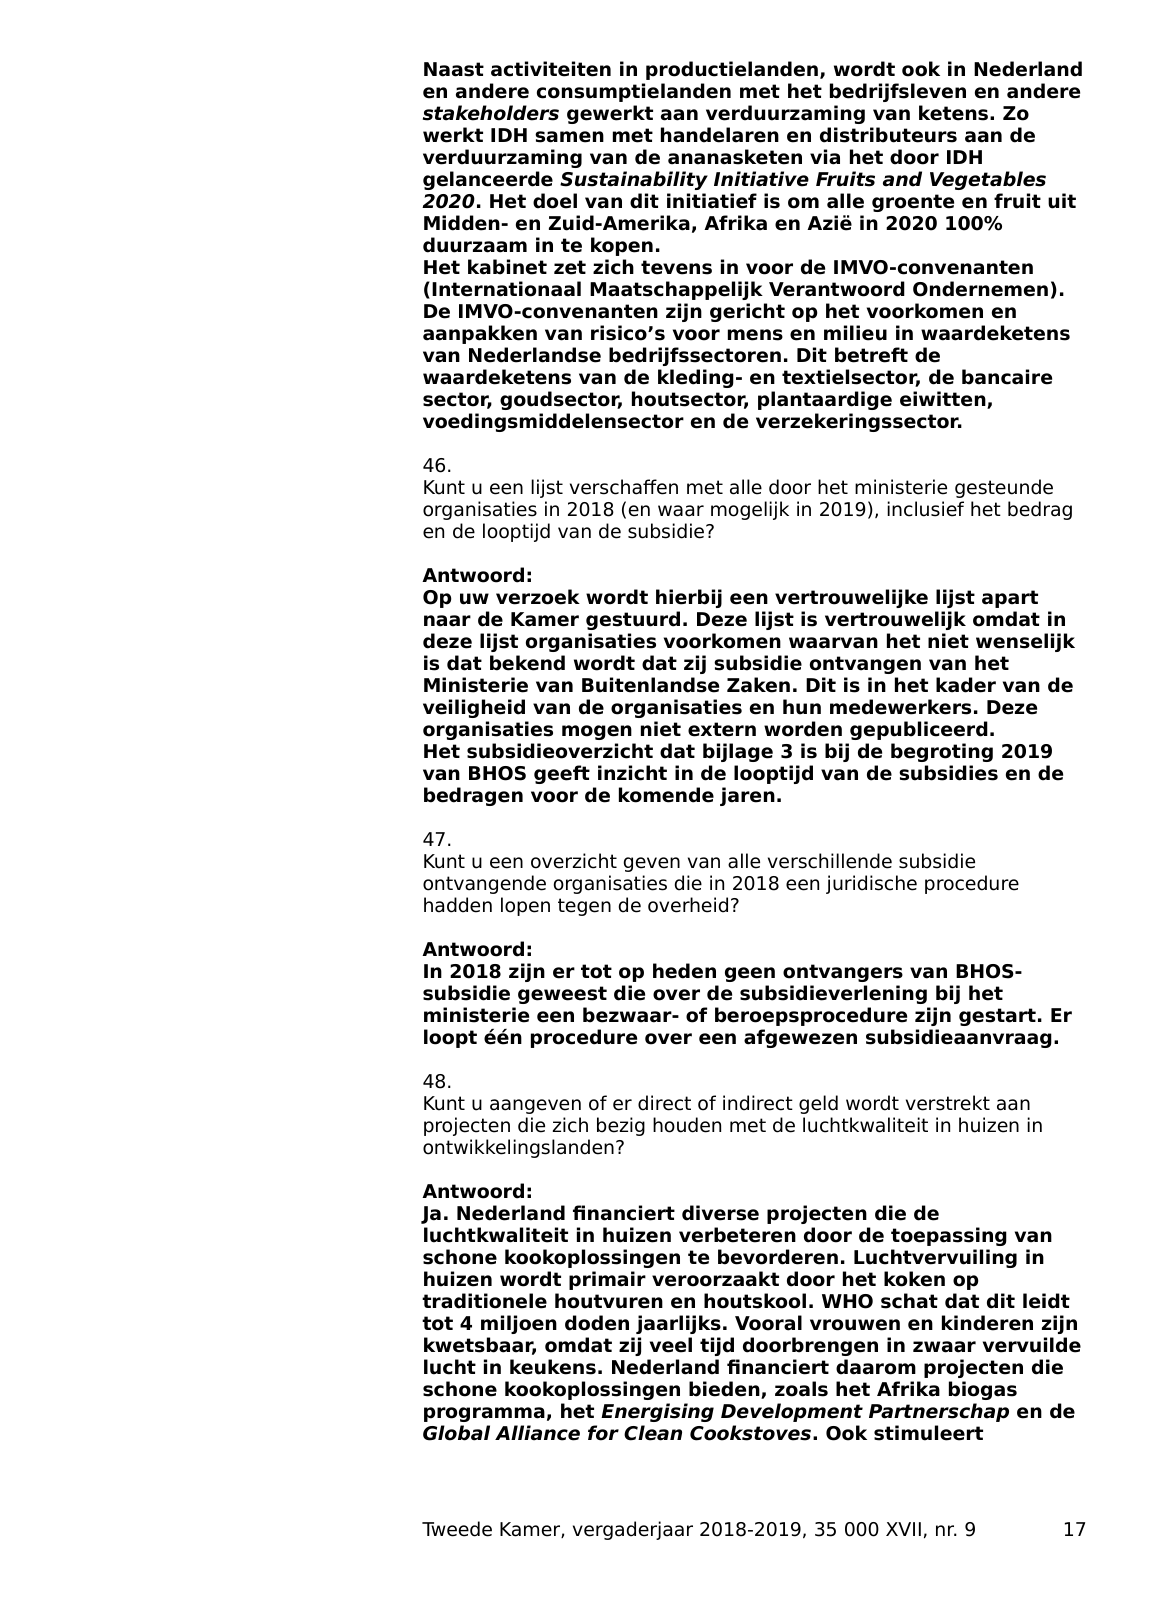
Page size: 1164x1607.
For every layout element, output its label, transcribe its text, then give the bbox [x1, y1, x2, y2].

text Kunt u een lijst verschaffen met alle door het ministerie gesteunde organisaties in 2018 (en waar mogelijk in 2019), inclusief het bedrag en de looptijd van de subsidie? [422, 477, 1087, 543]
text Kunt u aangeven of er direct of indirect geld wordt verstrekt aan projecten die zich bezig houden met de luchtkwaliteit in huizen in ontwikkelingslanden? [422, 1093, 1087, 1159]
text Naast activiteiten in productielanden, wordt ook in Nederland en andere consumptielanden met het bedrijfsleven en andere stakeholders gewerkt aan verduurzaming van ketens. Zo werkt IDH samen met handelaren en distributeurs aan de verduurzaming van de ananasketen via het door IDH gelanceerde Sustainability Initiative Fruits and Vegetables 2020. Het doel van dit initiatief is om alle groente en fruit uit Midden- en Zuid-Amerika, Afrika en Azië in 2020 100% duurzaam in te kopen. [422, 59, 1087, 257]
text Ja. Nederland financiert diverse projecten die de luchtkwaliteit in huizen verbeteren door de toepassing van schone kookoplossingen te bevorderen. Luchtvervuiling in huizen wordt primair veroorzaakt door het koken op traditionele houtvuren en houtskool. WHO schat dat dit leidt tot 4 miljoen doden jaarlijks. Vooral vrouwen en kinderen zijn kwetsbaar, omdat zij veel tijd doorbrengen in zwaar vervuilde lucht in keukens. Nederland financiert daarom projecten die schone kookoplossingen bieden, zoals het Afrika biogas programma, het Energising Development Partnerschap en de Global Alliance for Clean Cookstoves. Ook stimuleert [422, 1203, 1087, 1445]
text Antwoord: [422, 565, 1087, 587]
text 46. [422, 455, 1087, 477]
text Kunt u een overzicht geven van alle verschillende subsidie ontvangende organisaties die in 2018 een juridische procedure hadden lopen tegen de overheid? [422, 851, 1087, 917]
text 47. [422, 829, 1087, 851]
text Antwoord: [422, 1181, 1087, 1203]
text Op uw verzoek wordt hierbij een vertrouwelijke lijst apart naar de Kamer gestuurd. Deze lijst is vertrouwelijk omdat in deze lijst organisaties voorkomen waarvan het niet wenselijk is dat bekend wordt dat zij subsidie ontvangen van het Ministerie van Buitenlandse Zaken. Dit is in het kader van de veiligheid van de organisaties en hun medewerkers. Deze organisaties mogen niet extern worden gepubliceerd. [422, 587, 1087, 741]
text Het kabinet zet zich tevens in voor de IMVO-convenanten (Internationaal Maatschappelijk Verantwoord Ondernemen). De IMVO-convenanten zijn gericht op het voorkomen en aanpakken van risico’s voor mens en milieu in waardeketens van Nederlandse bedrijfssectoren. Dit betreft de waardeketens van de kleding- en textielsector, de bancaire sector, goudsector, houtsector, plantaardige eiwitten, voedingsmiddelensector en de verzekeringssector. [422, 257, 1087, 433]
text In 2018 zijn er tot op heden geen ontvangers van BHOS-subsidie geweest die over de subsidieverlening bij het ministerie een bezwaar- of beroepsprocedure zijn gestart. Er loopt één procedure over een afgewezen subsidieaanvraag. [422, 961, 1087, 1049]
text Antwoord: [422, 939, 1087, 961]
text 48. [422, 1071, 1087, 1093]
text Het subsidieoverzicht dat bijlage 3 is bij de begroting 2019 van BHOS geeft inzicht in de looptijd van de subsidies en de bedragen voor de komende jaren. [422, 741, 1087, 807]
